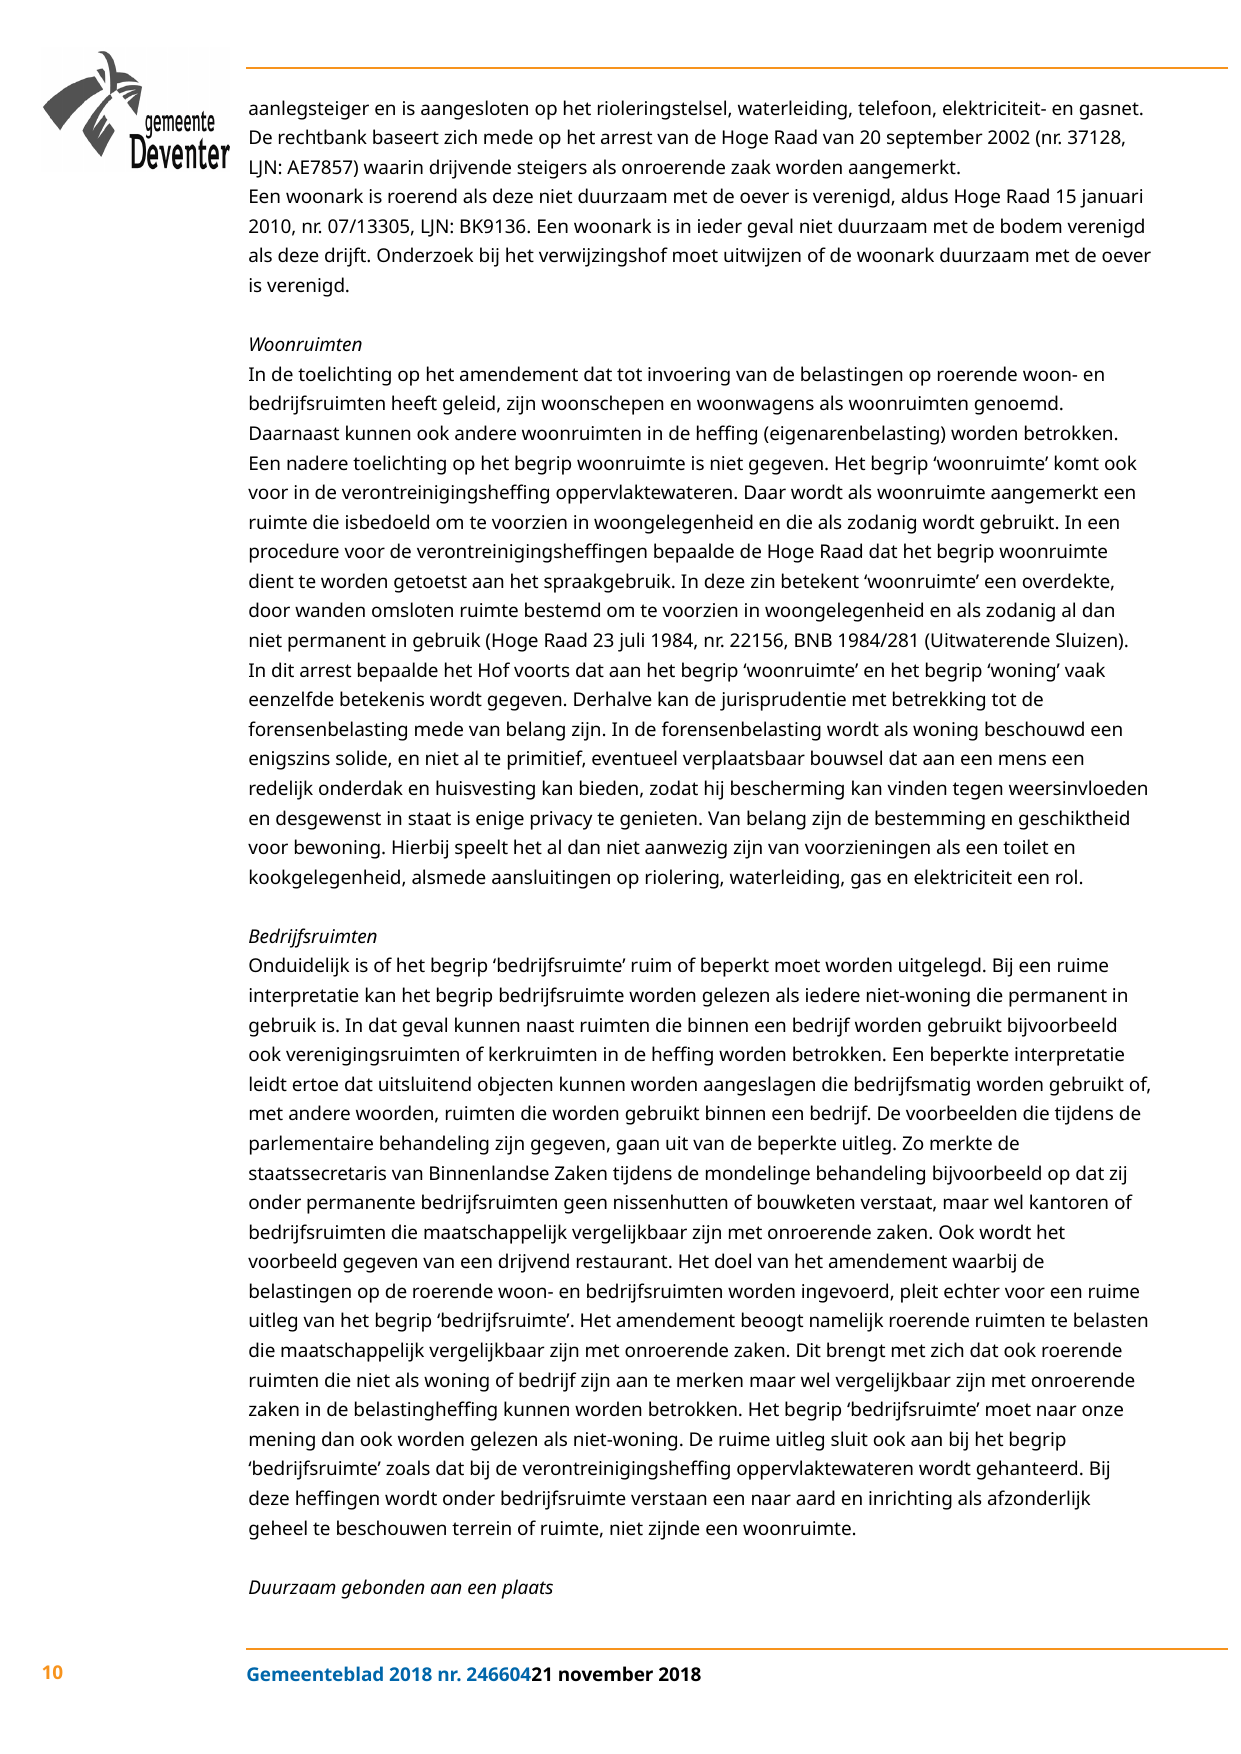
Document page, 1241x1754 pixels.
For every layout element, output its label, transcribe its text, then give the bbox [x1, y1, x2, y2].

text Bedrijfsruimten [248, 923, 1152, 949]
text In de toelichting op het amendement dat tot invoering van de belastingen op roerende woon- en bedrijfsruimten heeft geleid, zijn woonschepen en woonwagens als woonruimten genoemd. Daarnaast kunnen ook andere woonruimten in de heffing (eigenarenbelasting) worden betrokken. Een nadere toelichting op het begrip woonruimte is niet gegeven. Het begrip ‘woonruimte’ komt ook voor in de verontreinigingsheffing oppervlaktewateren. Daar wordt als woonruimte aangemerkt een ruimte die isbedoeld om te voorzien in woongelegenheid en die als zodanig wordt gebruikt. In een procedure voor de verontreinigingsheffingen bepaalde de Hoge Raad dat het begrip woonruimte dient te worden getoetst aan het spraakgebruik. In deze zin betekent ‘woonruimte’ een overdekte, door wanden omsloten ruimte bestemd om te voorzien in woongelegenheid en als zodanig al dan niet permanent in gebruik (Hoge Raad 23 juli 1984, nr. 22156, BNB 1984/281 (Uitwaterende Sluizen). In dit arrest bepaalde het Hof voorts dat aan het begrip ‘woonruimte’ en het begrip ‘woning’ vaak eenzelfde betekenis wordt gegeven. Derhalve kan de jurisprudentie met betrekking tot de forensenbelasting mede van belang zijn. In de forensenbelasting wordt als woning beschouwd een enigszins solide, en niet al te primitief, eventueel verplaatsbaar bouwsel dat aan een mens een redelijk onderdak en huisvesting kan bieden, zodat hij bescherming kan vinden tegen weersinvloeden en desgewenst in staat is enige privacy te genieten. Van belang zijn de bestemming en geschiktheid voor bewoning. Hierbij speelt het al dan niet aanwezig zijn van voorzieningen als een toilet en kookgelegenheid, alsmede aansluitingen op riolering, waterleiding, gas en elektriciteit een rol. [248, 361, 1152, 890]
text Duurzaam gebonden aan een plaats [248, 1574, 1152, 1600]
text aanlegsteiger en is aangesloten op het rioleringstelsel, waterleiding, telefoon, elektriciteit- en gasnet. De rechtbank baseert zich mede op het arrest van de Hoge Raad van 20 september 2002 (nr. 37128, LJN: AE7857) waarin drijvende steigers als onroerende zaak worden aangemerkt. [248, 95, 1152, 180]
picture [41, 47, 231, 172]
text Woonruimten [248, 331, 1152, 357]
text Een woonark is roerend als deze niet duurzaam met de oever is verenigd, aldus Hoge Raad 15 januari 2010, nr. 07/13305, LJN: BK9136. Een woonark is in ieder geval niet duurzaam met de bodem verenigd als deze drijft. Onderzoek bij het verwijzingshof moet uitwijzen of de woonark duurzaam met de oever is verenigd. [248, 183, 1152, 298]
text Onduidelijk is of het begrip ‘bedrijfsruimte’ ruim of beperkt moet worden uitgelegd. Bij een ruime interpretatie kan het begrip bedrijfsruimte worden gelezen als iedere niet-woning die permanent in gebruik is. In dat geval kunnen naast ruimten die binnen een bedrijf worden gebruikt bijvoorbeeld ook verenigingsruimten of kerkruimten in de heffing worden betrokken. Een beperkte interpretatie leidt ertoe dat uitsluitend objecten kunnen worden aangeslagen die bedrijfsmatig worden gebruikt of, met andere woorden, ruimten die worden gebruikt binnen een bedrijf. De voorbeelden die tijdens de parlementaire behandeling zijn gegeven, gaan uit van de beperkte uitleg. Zo merkte de staatssecretaris van Binnenlandse Zaken tijdens de mondelinge behandeling bijvoorbeeld op dat zij onder permanente bedrijfsruimten geen nissenhutten of bouwketen verstaat, maar wel kantoren of bedrijfsruimten die maatschappelijk vergelijkbaar zijn met onroerende zaken. Ook wordt het voorbeeld gegeven van een drijvend restaurant. Het doel van het amendement waarbij de belastingen op de roerende woon- en bedrijfsruimten worden ingevoerd, pleit echter voor een ruime uitleg van het begrip ‘bedrijfsruimte’. Het amendement beoogt namelijk roerende ruimten te belasten die maatschappelijk vergelijkbaar zijn met onroerende zaken. Dit brengt met zich dat ook roerende ruimten die niet als woning of bedrijf zijn aan te merken maar wel vergelijkbaar zijn met onroerende zaken in de belastingheffing kunnen worden betrokken. Het begrip ‘bedrijfsruimte’ moet naar onze mening dan ook worden gelezen als niet-woning. De ruime uitleg sluit ook aan bij het begrip ‘bedrijfsruimte’ zoals dat bij de verontreinigingsheffing oppervlaktewateren wordt gehanteerd. Bij deze heffingen wordt onder bedrijfsruimte verstaan een naar aard en inrichting als afzonderlijk geheel te beschouwen terrein of ruimte, niet zijnde een woonruimte. [248, 953, 1152, 1541]
